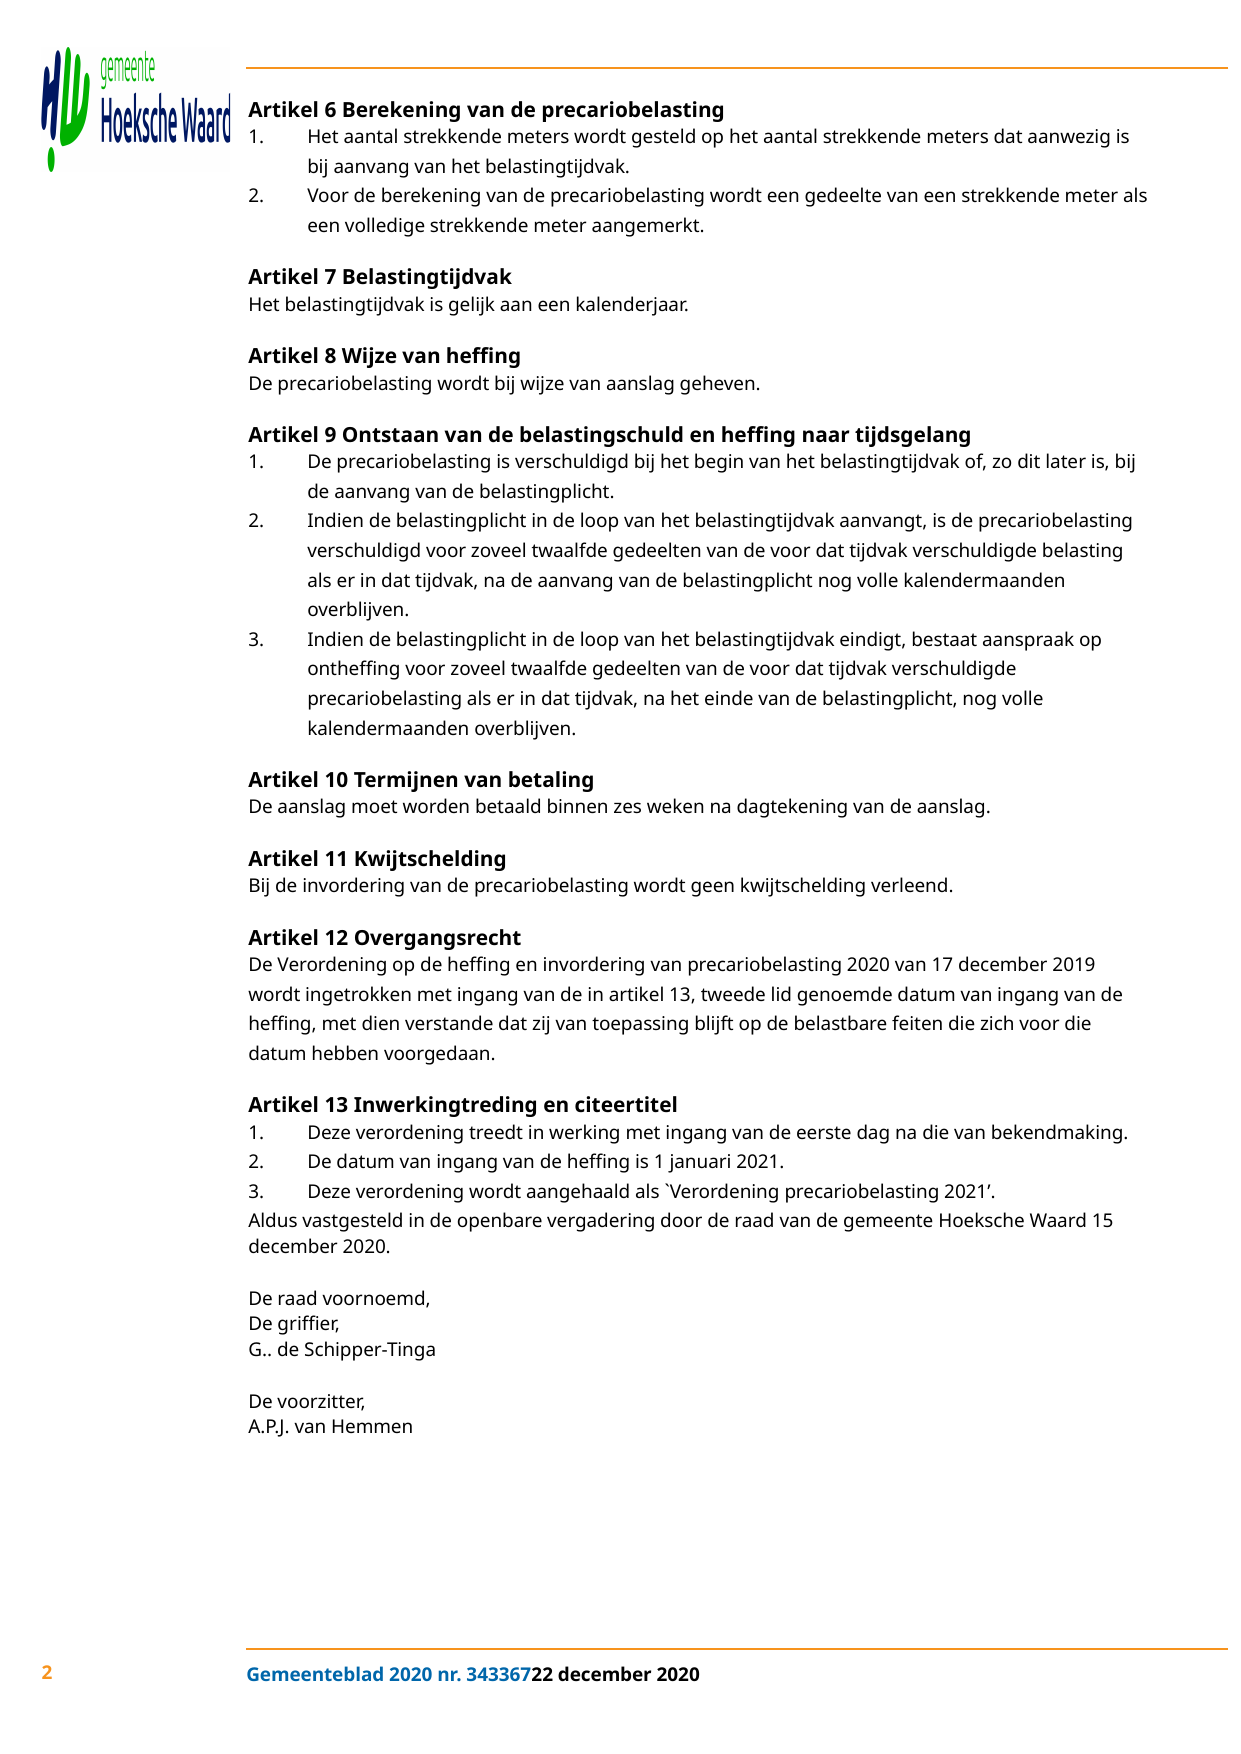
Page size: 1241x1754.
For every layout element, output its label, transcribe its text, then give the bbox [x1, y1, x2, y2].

text Artikel 10 Termijnen van betaling [248, 765, 1152, 794]
text Aldus vastgesteld in de openbare vergadering door de raad van de gemeente Hoeksche Waard 15 december 2020. [248, 1208, 1152, 1259]
list De precariobelasting is verschuldigd bij het begin van het belastingtijdvak of, zo dit later is, bij de aanvang van de belastingplicht. [248, 448, 1152, 504]
text De aanslag moet worden betaald binnen zes weken na dagtekening van de aanslag. [248, 794, 1152, 819]
list Deze verordening treedt in werking met ingang van de eerste dag na die van bekendmaking. [248, 1119, 1152, 1145]
list Indien de belastingplicht in de loop van het belastingtijdvak aanvangt, is de precariobelasting verschuldigd voor zoveel twaalfde gedeelten van de voor dat tijdvak verschuldigde belasting als er in dat tijdvak, na de aanvang van de belastingplicht nog volle kalendermaanden overblijven. [248, 508, 1152, 622]
list Voor de berekening van de precariobelasting wordt een gedeelte van een strekkende meter als een volledige strekkende meter aangemerkt. [248, 182, 1152, 238]
text Artikel 7 Belastingtijdvak [248, 262, 1152, 291]
text G.. de Schipper-Tinga [248, 1336, 1152, 1362]
picture [41, 47, 231, 172]
text Het belastingtijdvak is gelijk aan een kalenderjaar. [248, 291, 1152, 317]
text Artikel 8 Wijze van heffing [248, 341, 1152, 370]
text Bij de invordering van de precariobelasting wordt geen kwijtschelding verleend. [248, 872, 1152, 898]
list Deze verordening wordt aangehaald als `Verordening precariobelasting 2021’. [248, 1178, 1152, 1204]
text De griffier, [248, 1311, 1152, 1336]
text De voorzitter, [248, 1388, 1152, 1413]
text Artikel 11 Kwijtschelding [248, 844, 1152, 872]
text Artikel 13 Inwerkingtreding en citeertitel [248, 1091, 1152, 1119]
text Artikel 12 Overgangsrecht [248, 923, 1152, 951]
list Het aantal strekkende meters wordt gesteld op het aantal strekkende meters dat aanwezig is bij aanvang van het belastingtijdvak. [248, 123, 1152, 178]
list De datum van ingang van de heffing is 1 januari 2021. [248, 1148, 1152, 1174]
text De Verordening op de heffing en invordering van precariobelasting 2020 van 17 december 2019 wordt ingetrokken met ingang van de in artikel 13, tweede lid genoemde datum van ingang van de heffing, met dien verstande dat zij van toepassing blijft op de belastbare feiten die zich voor die datum hebben voorgedaan. [248, 951, 1152, 1066]
text De precariobelasting wordt bij wijze van aanslag geheven. [248, 370, 1152, 395]
text A.P.J. van Hemmen [248, 1413, 1152, 1439]
text Artikel 9 Ontstaan van de belastingschuld en heffing naar tijdsgelang [248, 420, 1152, 448]
text De raad voornoemd, [248, 1285, 1152, 1311]
text Artikel 6 Berekening van de precariobelasting [248, 95, 1152, 123]
list Indien de belastingplicht in de loop van het belastingtijdvak eindigt, bestaat aanspraak op ontheffing voor zoveel twaalfde gedeelten van de voor dat tijdvak verschuldigde precariobelasting als er in dat tijdvak, na het einde van de belastingplicht, nog volle kalendermaanden overblijven. [248, 626, 1152, 741]
